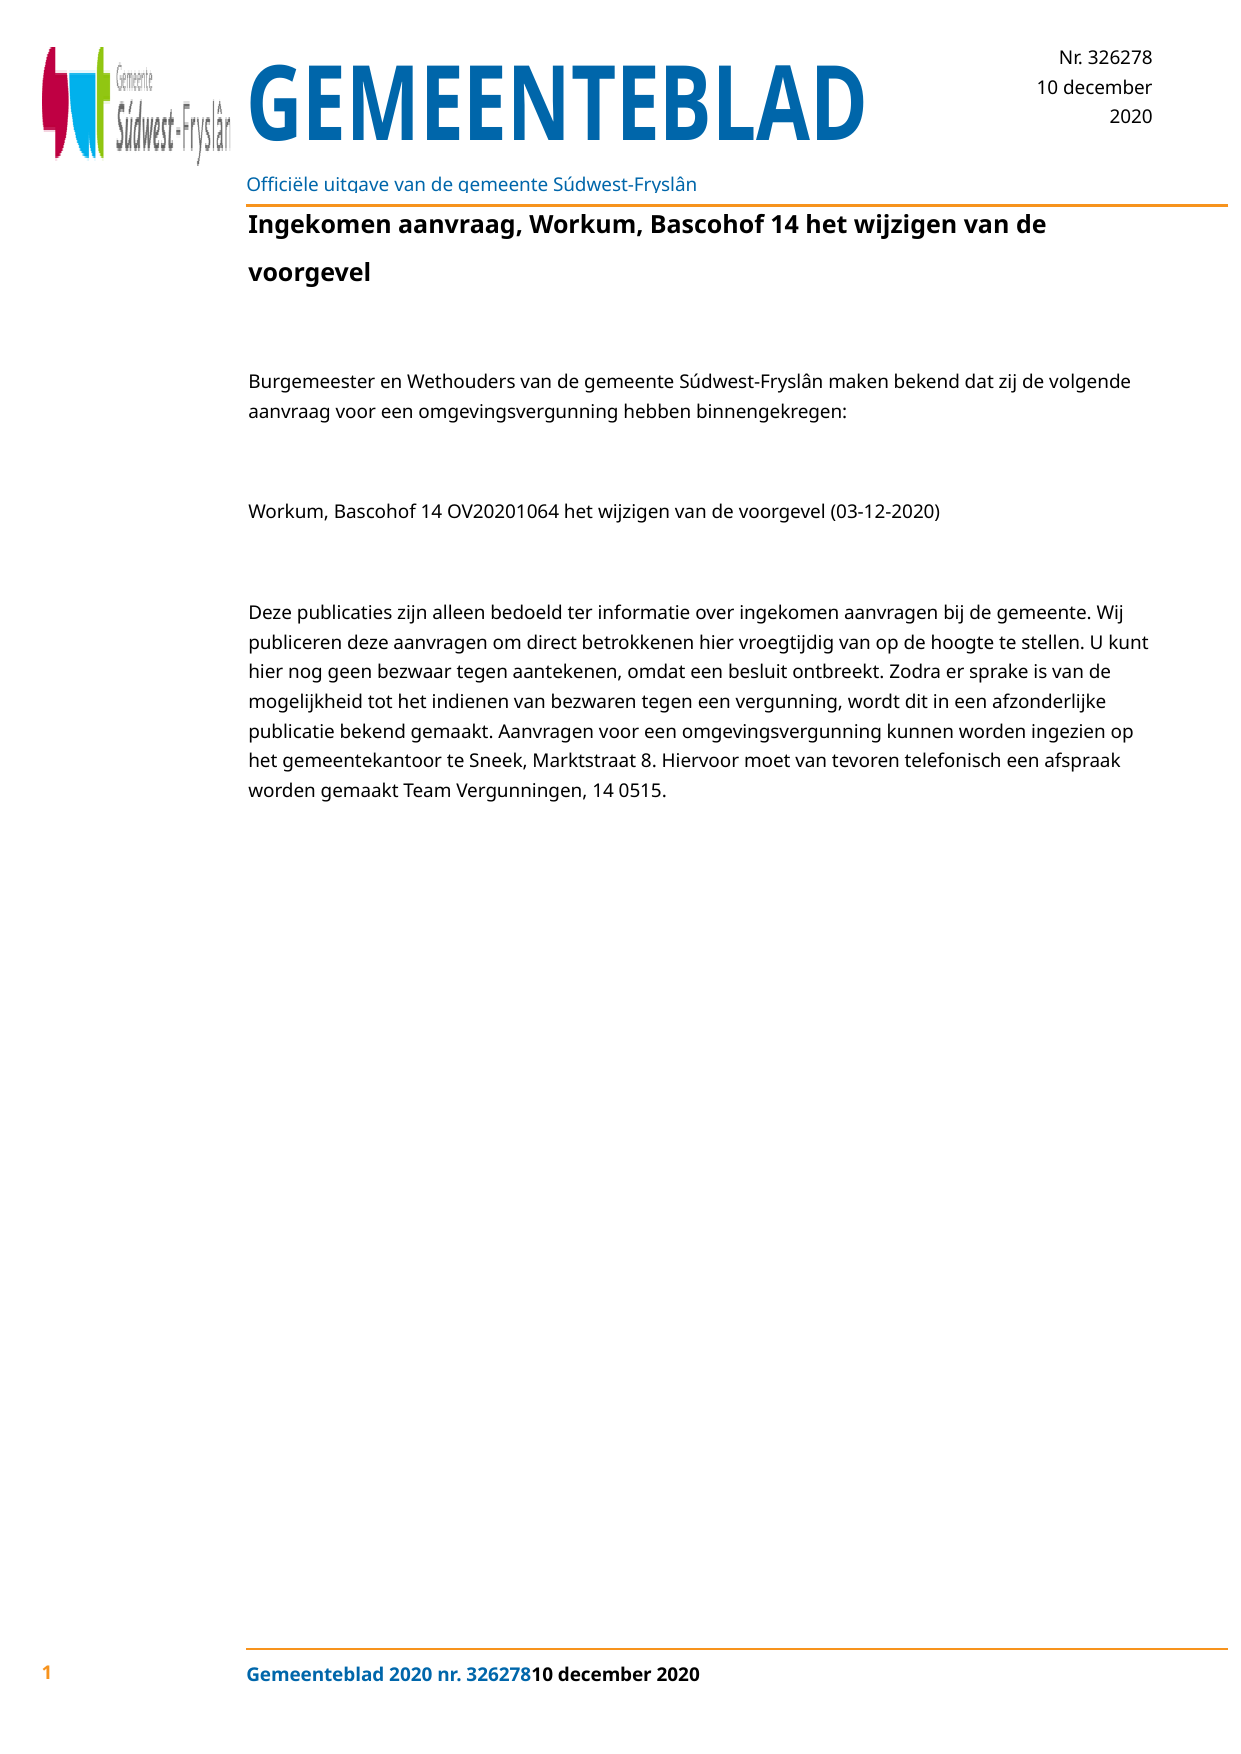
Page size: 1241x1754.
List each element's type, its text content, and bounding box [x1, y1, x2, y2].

text Workum, Bascohof 14 OV20201064 het wijzigen van de voorgevel (03-12-2020) [248, 499, 1152, 524]
text Deze publicaties zijn alleen bedoeld ter informatie over ingekomen aanvragen bij de gemeente. Wij publiceren deze aanvragen om direct betrokkenen hier vroegtijdig van op de hoogte te stellen. U kunt hier nog geen bezwaar tegen aantekenen, omdat een besluit ontbreekt. Zodra er sprake is van de mogelijkheid tot het indienen van bezwaren tegen een vergunning, wordt dit in een afzonderlijke publicatie bekend gemaakt. Aanvragen voor een omgevingsvergunning kunnen worden ingezien op het gemeentekantoor te Sneek, Marktstraat 8. Hiervoor moet van tevoren telefonisch een afspraak worden gemaakt Team Vergunningen, 14 0515. [248, 599, 1152, 803]
text Ingekomen aanvraag, Workum, Bascohof 14 het wijzigen van de voorgevel [248, 207, 1152, 288]
text Burgemeester en Wethouders van de gemeente Súdwest-Fryslân maken bekend dat zij de volgende aanvraag voor een omgevingsvergunning hebben binnengekregen: [248, 368, 1152, 424]
picture [41, 47, 231, 172]
